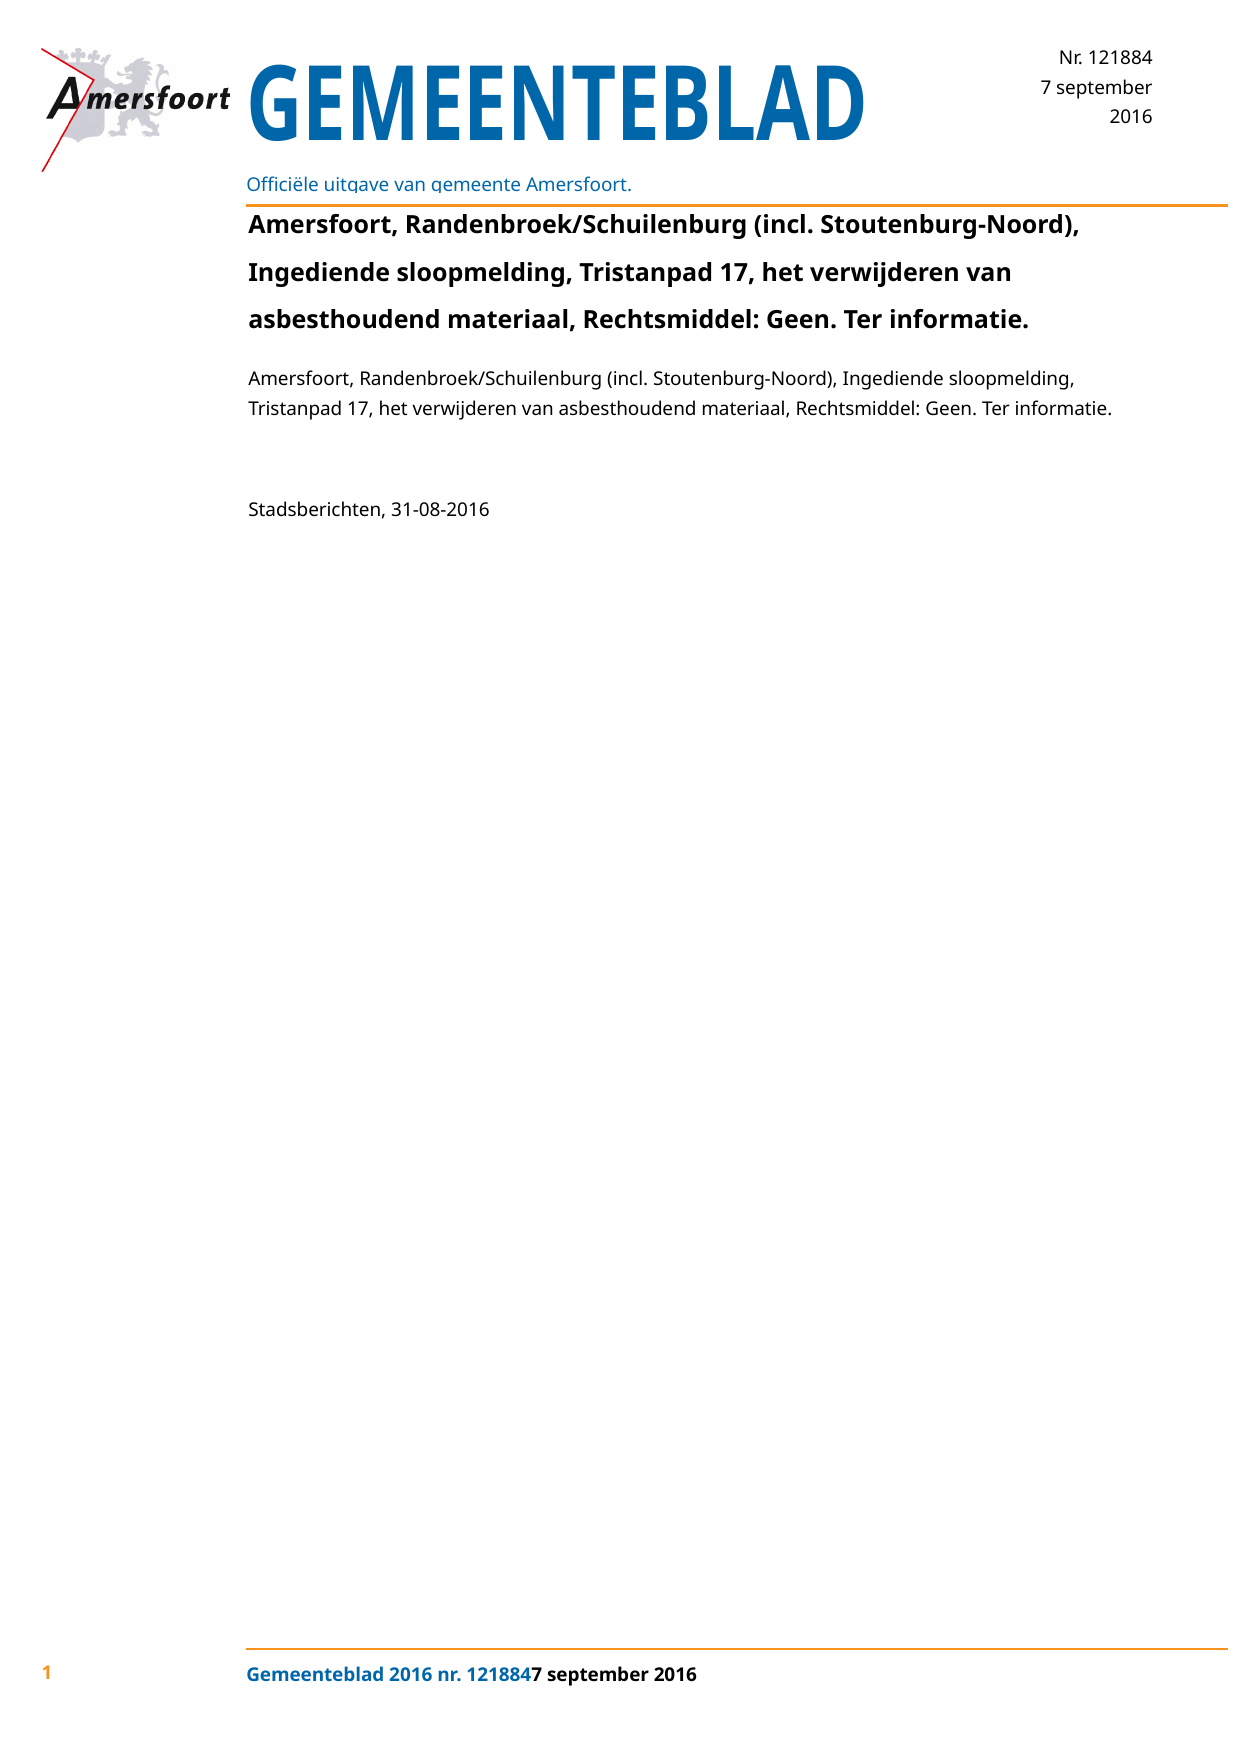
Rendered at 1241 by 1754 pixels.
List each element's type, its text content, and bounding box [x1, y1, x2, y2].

text Amersfoort, Randenbroek/Schuilenburg (incl. Stoutenburg-Noord), Ingediende sloopmelding, Tristanpad 17, het verwijderen van asbesthoudend materiaal, Rechtsmiddel: Geen. Ter informatie. [248, 207, 1152, 336]
text Amersfoort, Randenbroek/Schuilenburg (incl. Stoutenburg-Noord), Ingediende sloopmelding, Tristanpad 17, het verwijderen van asbesthoudend materiaal, Rechtsmiddel: Geen. Ter informatie. [248, 366, 1152, 421]
picture [41, 47, 231, 172]
text Stadsberichten, 31-08-2016 [248, 496, 1152, 522]
